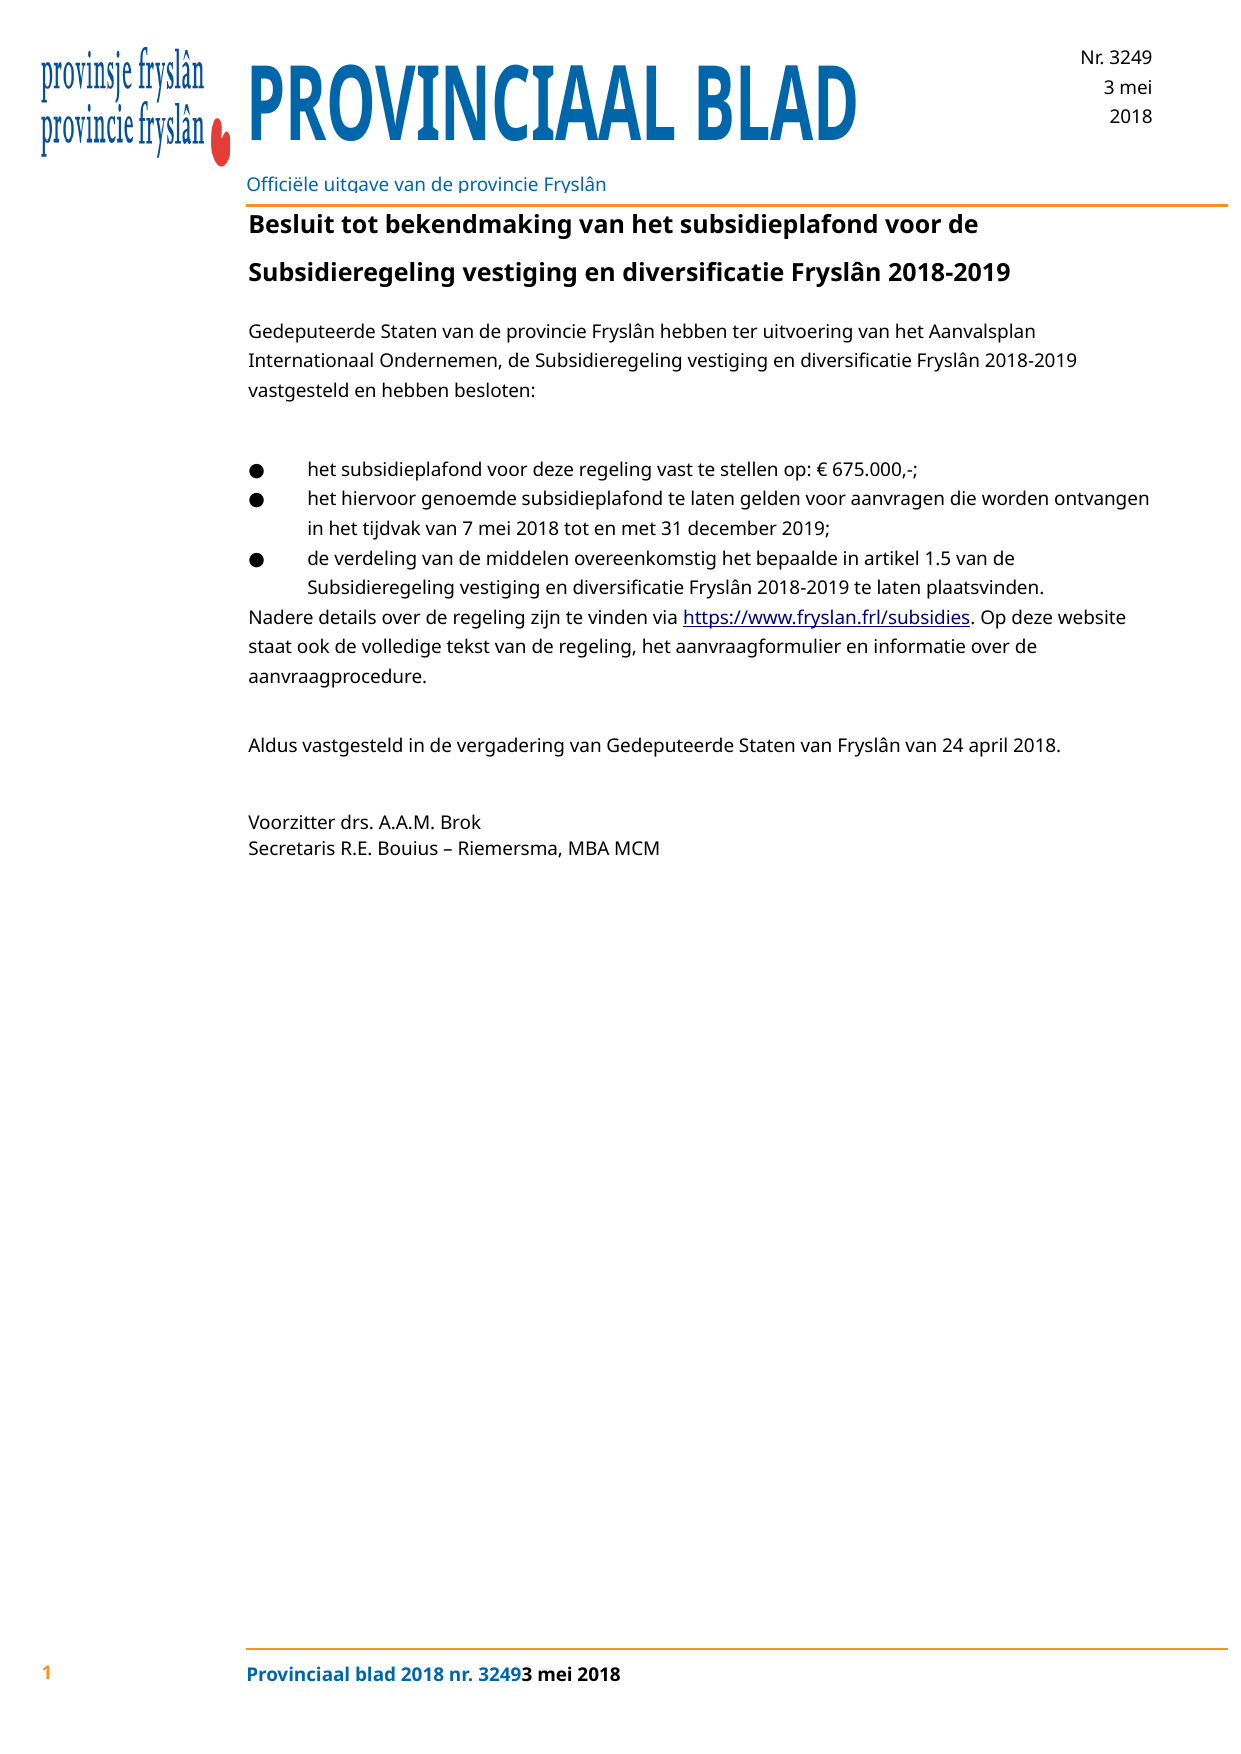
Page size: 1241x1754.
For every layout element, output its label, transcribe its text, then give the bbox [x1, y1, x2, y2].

list het subsidieplafond voor deze regeling vast te stellen op: € 675.000,-; [248, 456, 1152, 482]
text Aldus vastgesteld in de vergadering van Gedeputeerde Staten van Fryslân van 24 april 2018. [248, 732, 1152, 758]
text Secretaris R.E. Bouius – Riemersma, MBA MCM [248, 835, 1152, 861]
text Besluit tot bekendmaking van het subsidieplafond voor de Subsidieregeling vestiging en diversificatie Fryslân 2018-2019 [248, 207, 1152, 288]
picture [41, 47, 231, 172]
text Voorzitter drs. A.A.M. Brok [248, 809, 1152, 835]
list het hiervoor genoemde subsidieplafond te laten gelden voor aanvragen die worden ontvangen in het tijdvak van 7 mei 2018 tot en met 31 december 2019; [248, 486, 1152, 541]
list de verdeling van de middelen overeenkomstig het bepaalde in artikel 1.5 van de Subsidieregeling vestiging en diversificatie Fryslân 2018-2019 te laten plaatsvinden. [248, 545, 1152, 600]
text Gedeputeerde Staten van de provincie Fryslân hebben ter uitvoering van het Aanvalsplan Internationaal Ondernemen, de Subsidieregeling vestiging en diversificatie Fryslân 2018-2019 vastgesteld en hebben besloten: [248, 318, 1152, 403]
text Nadere details over de regeling zijn te vinden via https://www.fryslan.frl/subsidies. Op deze website staat ook de volledige tekst van de regeling, het aanvraagformulier en informatie over de aanvraagprocedure. [248, 604, 1152, 689]
